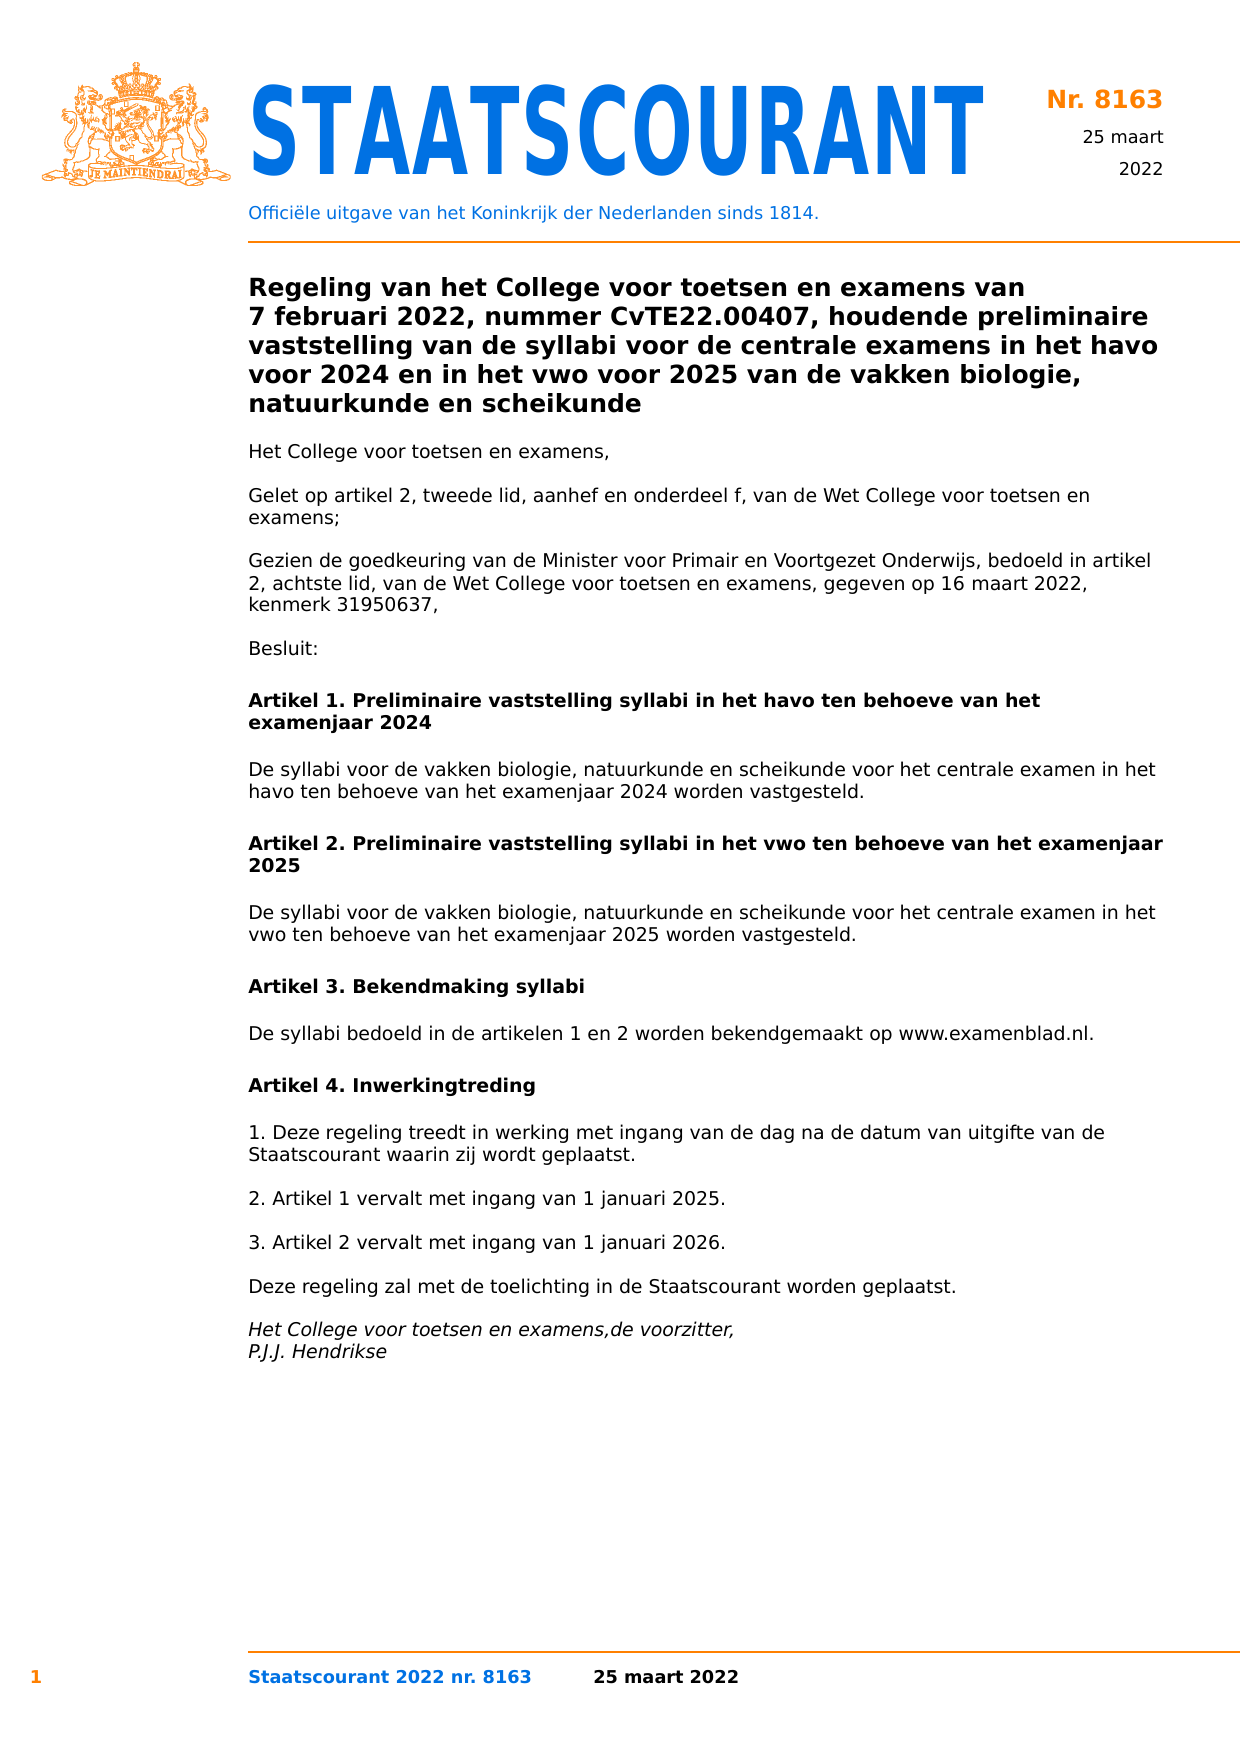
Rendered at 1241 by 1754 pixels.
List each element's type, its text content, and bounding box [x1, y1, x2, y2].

table_cell 2022 [998, 153, 1240, 203]
picture [41, 62, 231, 186]
text Gezien de goedkeuring van de Minister voor Primair en Voortgezet Onderwijs, bedoeld in artikel 2, achtste lid, van de Wet College voor toetsen en examens, gegeven op 16 maart 2022, kenmerk 31950637, [248, 550, 1163, 616]
text Deze regeling zal met de toelichting in de Staatscourant worden geplaatst. [248, 1276, 1163, 1297]
text Gelet op artikel 2, tweede lid, aanhef en onderdeel f, van de Wet College voor toetsen en examens; [248, 484, 1163, 528]
text De syllabi voor de vakken biologie, natuurkunde en scheikunde voor het centrale examen in het vwo ten behoeve van het examenjaar 2025 worden vastgesteld. [248, 902, 1163, 946]
text Besluit: [248, 638, 1163, 660]
subtitle Artikel 3. Bekendmaking syllabi [248, 976, 1163, 998]
table_cell 25 maart [998, 121, 1240, 153]
subtitle Artikel 4. Inwerkingtreding [248, 1075, 1163, 1097]
text De syllabi voor de vakken biologie, natuurkunde en scheikunde voor het centrale examen in het havo ten behoeve van het examenjaar 2024 worden vastgesteld. [248, 759, 1163, 803]
subtitle Artikel 1. Preliminaire vaststelling syllabi in het havo ten behoeve van het examenjaar 2024 [248, 690, 1163, 734]
text Het College voor toetsen en examens,de voorzitter, P.J.J. Hendrikse [248, 1319, 1163, 1363]
text Het College voor toetsen en examens, [248, 441, 1163, 463]
text 2. Artikel 1 vervalt met ingang van 1 januari 2025. [248, 1188, 1163, 1210]
table_cell Officiële uitgave van het Koninkrijk der Nederlanden sinds 1814. [248, 203, 1240, 241]
table_header Nr. 8163 [998, 62, 1240, 121]
subtitle Artikel 2. Preliminaire vaststelling syllabi in het vwo ten behoeve van het examenjaar 2025 [248, 833, 1163, 877]
text De syllabi bedoeld in de artikelen 1 en 2 worden bekendgemaakt op www.examenblad.nl. [248, 1023, 1163, 1045]
text 1. Deze regeling treedt in werking met ingang van de dag na de datum van uitgifte van de Staatscourant waarin zij wordt geplaatst. [248, 1122, 1163, 1166]
table_header [25, 62, 248, 241]
subtitle Regeling van het College voor toetsen en examens van 7 februari 2022, nummer CvTE22.00407, houdende preliminaire vaststelling van de syllabi voor de centrale examens in het havo voor 2024 en in het vwo voor 2025 van de vakken biologie, natuurkunde en scheikunde [248, 273, 1163, 419]
table_header STAATSCOURANT [248, 62, 998, 203]
text 3. Artikel 2 vervalt met ingang van 1 januari 2026. [248, 1232, 1163, 1254]
